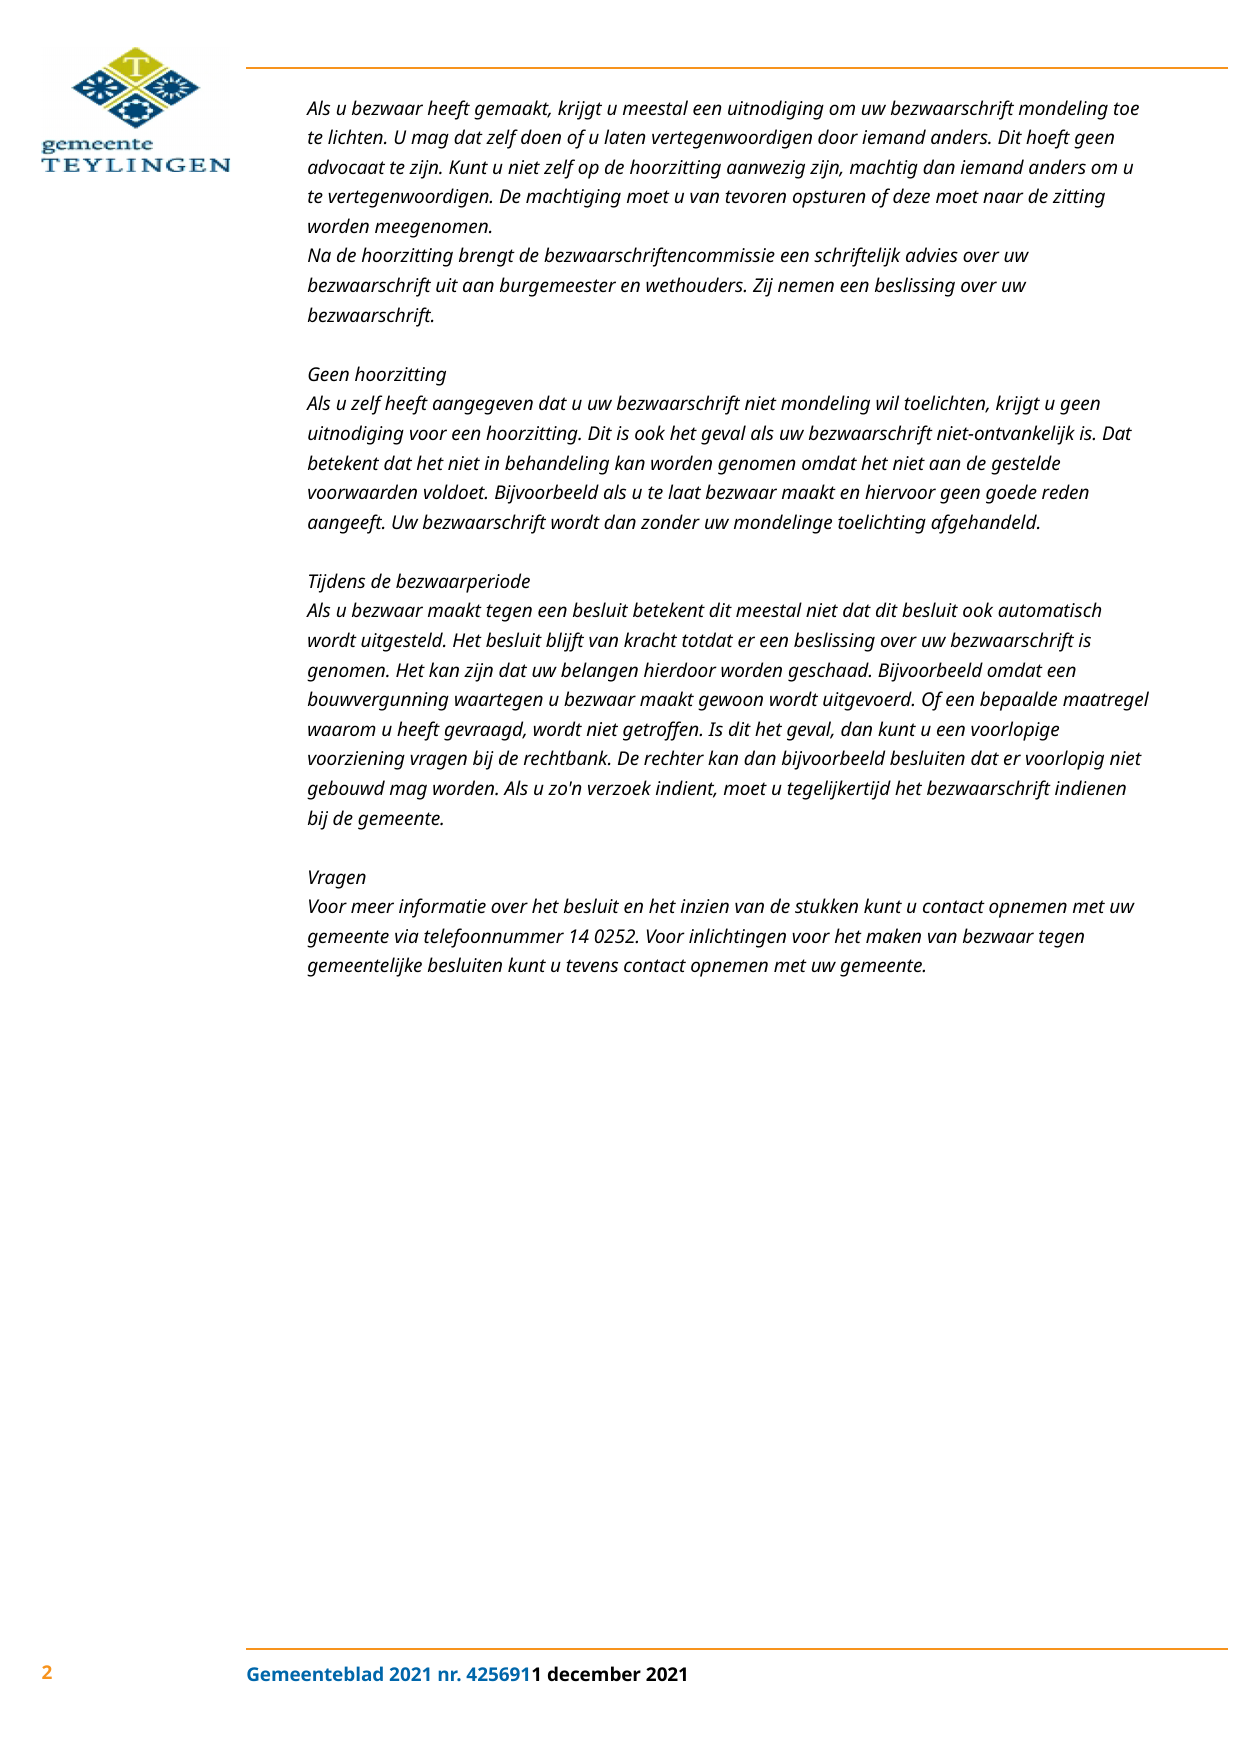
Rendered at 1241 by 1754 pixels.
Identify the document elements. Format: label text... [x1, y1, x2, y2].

list Als u bezwaar heeft gemaakt, krijgt u meestal een uitnodiging om uw bezwaarschrift mondeling toe te lichten. U mag dat zelf doen of u laten vertegenwoordigen door iemand anders. Dit hoeft geen advocaat te zijn. Kunt u niet zelf op de hoorzitting aanwezig zijn, machtig dan iemand anders om u te vertegenwoordigen. De machtiging moet u van tevoren opsturen of deze moet naar de zitting worden meegenomen. [248, 95, 1152, 239]
list Tijdens de bezwaarperiode [248, 568, 1152, 594]
list Voor meer informatie over het besluit en het inzien van de stukken kunt u contact opnemen met uw gemeente via telefoonnummer 14 0252. Voor inlichtingen voor het maken van bezwaar tegen gemeentelijke besluiten kunt u tevens contact opnemen met uw gemeente. [248, 893, 1152, 978]
list Als u bezwaar maakt tegen een besluit betekent dit meestal niet dat dit besluit ook automatisch wordt uitgesteld. Het besluit blijft van kracht totdat er een beslissing over uw bezwaarschrift is genomen. Het kan zijn dat uw belangen hierdoor worden geschaad. Bijvoorbeeld omdat een bouwvergunning waartegen u bezwaar maakt gewoon wordt uitgevoerd. Of een bepaalde maatregel waarom u heeft gevraagd, wordt niet getroffen. Is dit het geval, dan kunt u een voorlopige voorziening vragen bij de rechtbank. De rechter kan dan bijvoorbeeld besluiten dat er voorlopig niet gebouwd mag worden. Als u zo'n verzoek indient, moet u tegelijkertijd het bezwaarschrift indienen bij de gemeente. [248, 598, 1152, 831]
picture [41, 47, 231, 172]
list Geen hoorzitting [248, 361, 1152, 387]
list Vragen [248, 864, 1152, 890]
list Na de hoorzitting brengt de bezwaarschriftencommissie een schriftelijk advies over uw bezwaarschrift uit aan burgemeester en wethouders. Zij nemen een beslissing over uw bezwaarschrift. [248, 243, 1152, 328]
list Als u zelf heeft aangegeven dat u uw bezwaarschrift niet mondeling wil toelichten, krijgt u geen uitnodiging voor een hoorzitting. Dit is ook het geval als uw bezwaarschrift niet-ontvankelijk is. Dat betekent dat het niet in behandeling kan worden genomen omdat het niet aan de gestelde voorwaarden voldoet. Bijvoorbeeld als u te laat bezwaar maakt en hiervoor geen goede reden aangeeft. Uw bezwaarschrift wordt dan zonder uw mondelinge toelichting afgehandeld. [248, 391, 1152, 535]
